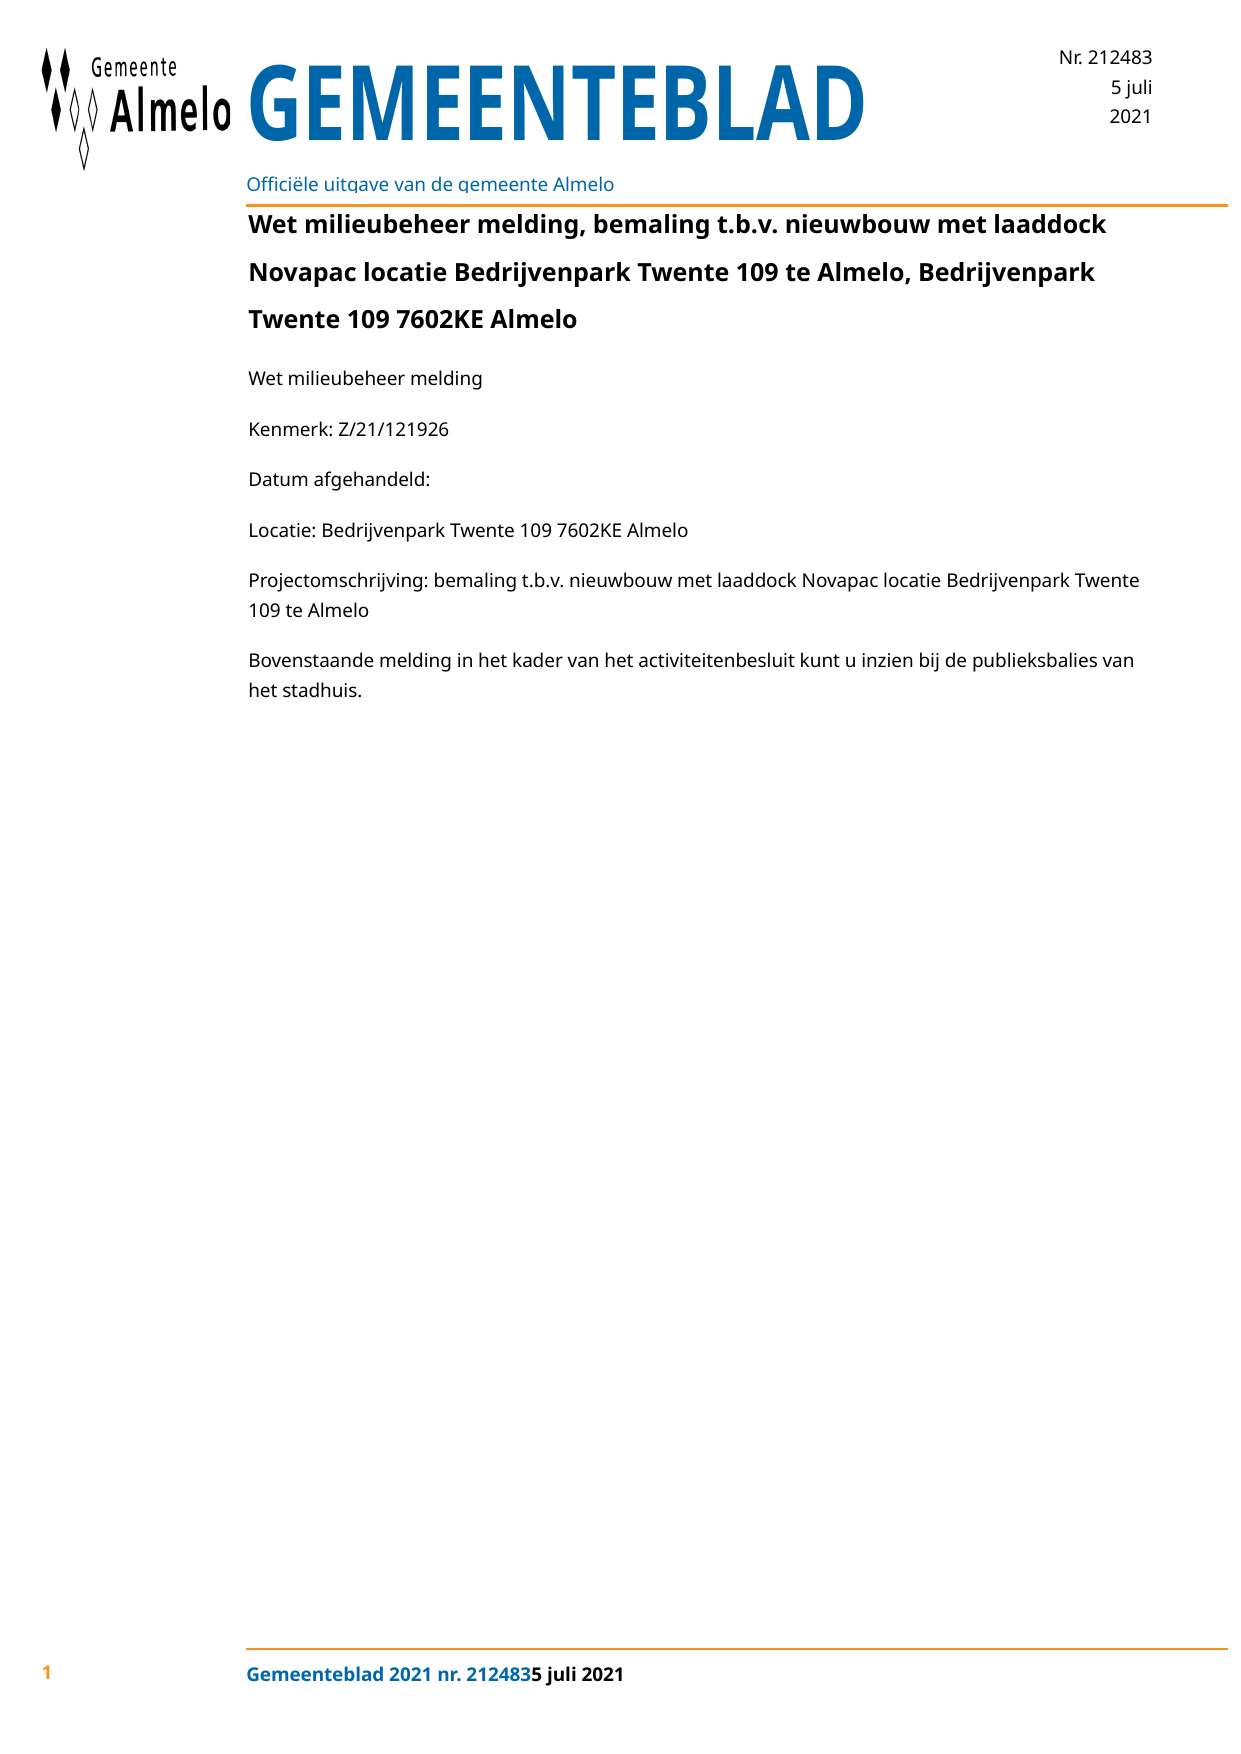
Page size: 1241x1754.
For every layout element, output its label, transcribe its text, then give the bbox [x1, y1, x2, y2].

text Datum afgehandeld: [248, 466, 1152, 492]
text Bovenstaande melding in het kader van het activiteitenbesluit kunt u inzien bij de publieksbalies van het stadhuis. [248, 647, 1152, 702]
text Wet milieubeheer melding [248, 366, 1152, 391]
picture [41, 47, 231, 172]
text Wet milieubeheer melding, bemaling t.b.v. nieuwbouw met laaddock Novapac locatie Bedrijvenpark Twente 109 te Almelo, Bedrijvenpark Twente 109 7602KE Almelo [248, 207, 1152, 336]
text Locatie: Bedrijvenpark Twente 109 7602KE Almelo [248, 517, 1152, 542]
text Kenmerk: Z/21/121926 [248, 416, 1152, 442]
text Projectomschrijving: bemaling t.b.v. nieuwbouw met laaddock Novapac locatie Bedrijvenpark Twente 109 te Almelo [248, 567, 1152, 622]
